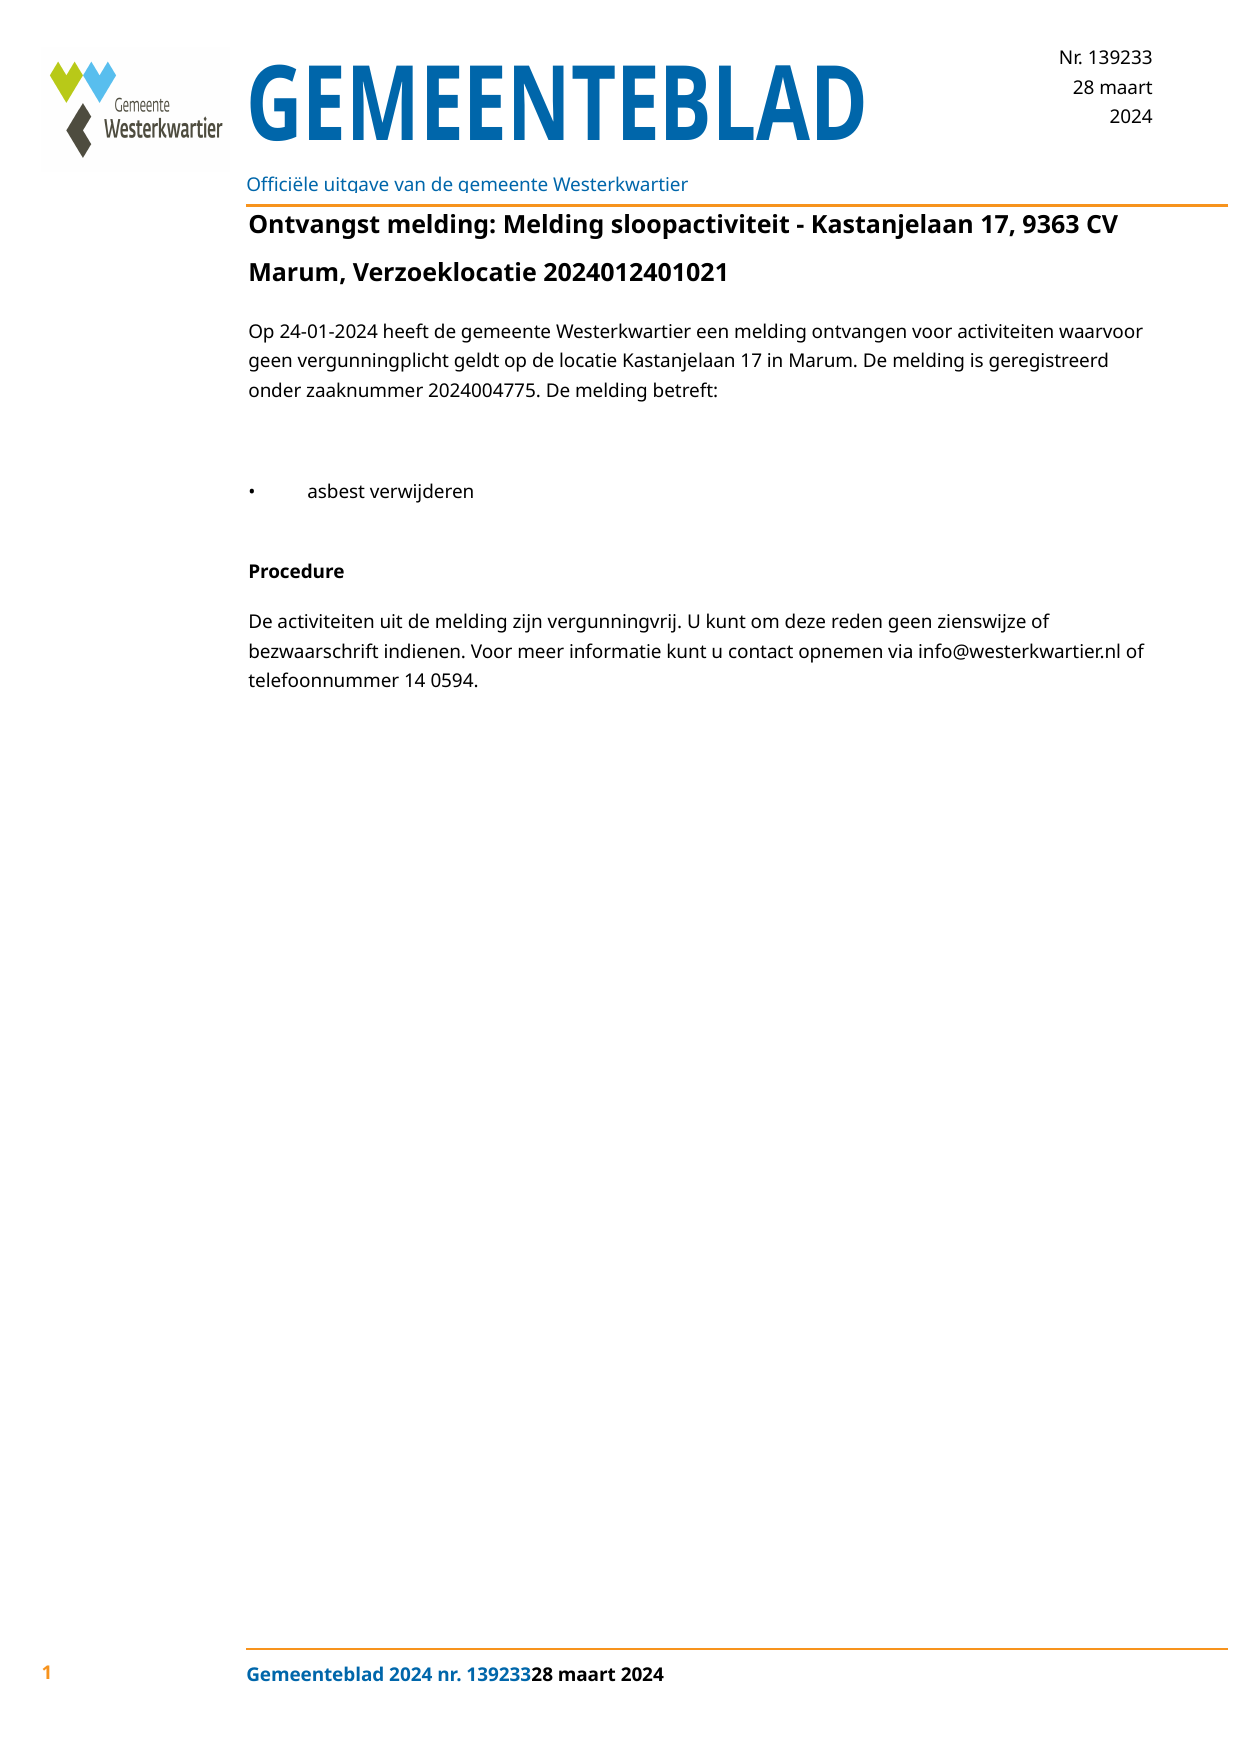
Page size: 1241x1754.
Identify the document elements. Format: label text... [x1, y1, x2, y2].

text Procedure [248, 558, 1152, 584]
list asbest verwijderen [248, 478, 1152, 504]
picture [41, 47, 231, 172]
text De activiteiten uit de melding zijn vergunningvrij. U kunt om deze reden geen zienswijze of bezwaarschrift indienen. Voor meer informatie kunt u contact opnemen via info@westerkwartier.nl of telefoonnummer 14 0594. [248, 608, 1152, 693]
text Ontvangst melding: Melding sloopactiviteit - Kastanjelaan 17, 9363 CV Marum, Verzoeklocatie 2024012401021 [248, 207, 1152, 288]
text Op 24-01-2024 heeft de gemeente Westerkwartier een melding ontvangen voor activiteiten waarvoor geen vergunningplicht geldt op de locatie Kastanjelaan 17 in Marum. De melding is geregistreerd onder zaaknummer 2024004775. De melding betreft: [248, 318, 1152, 403]
